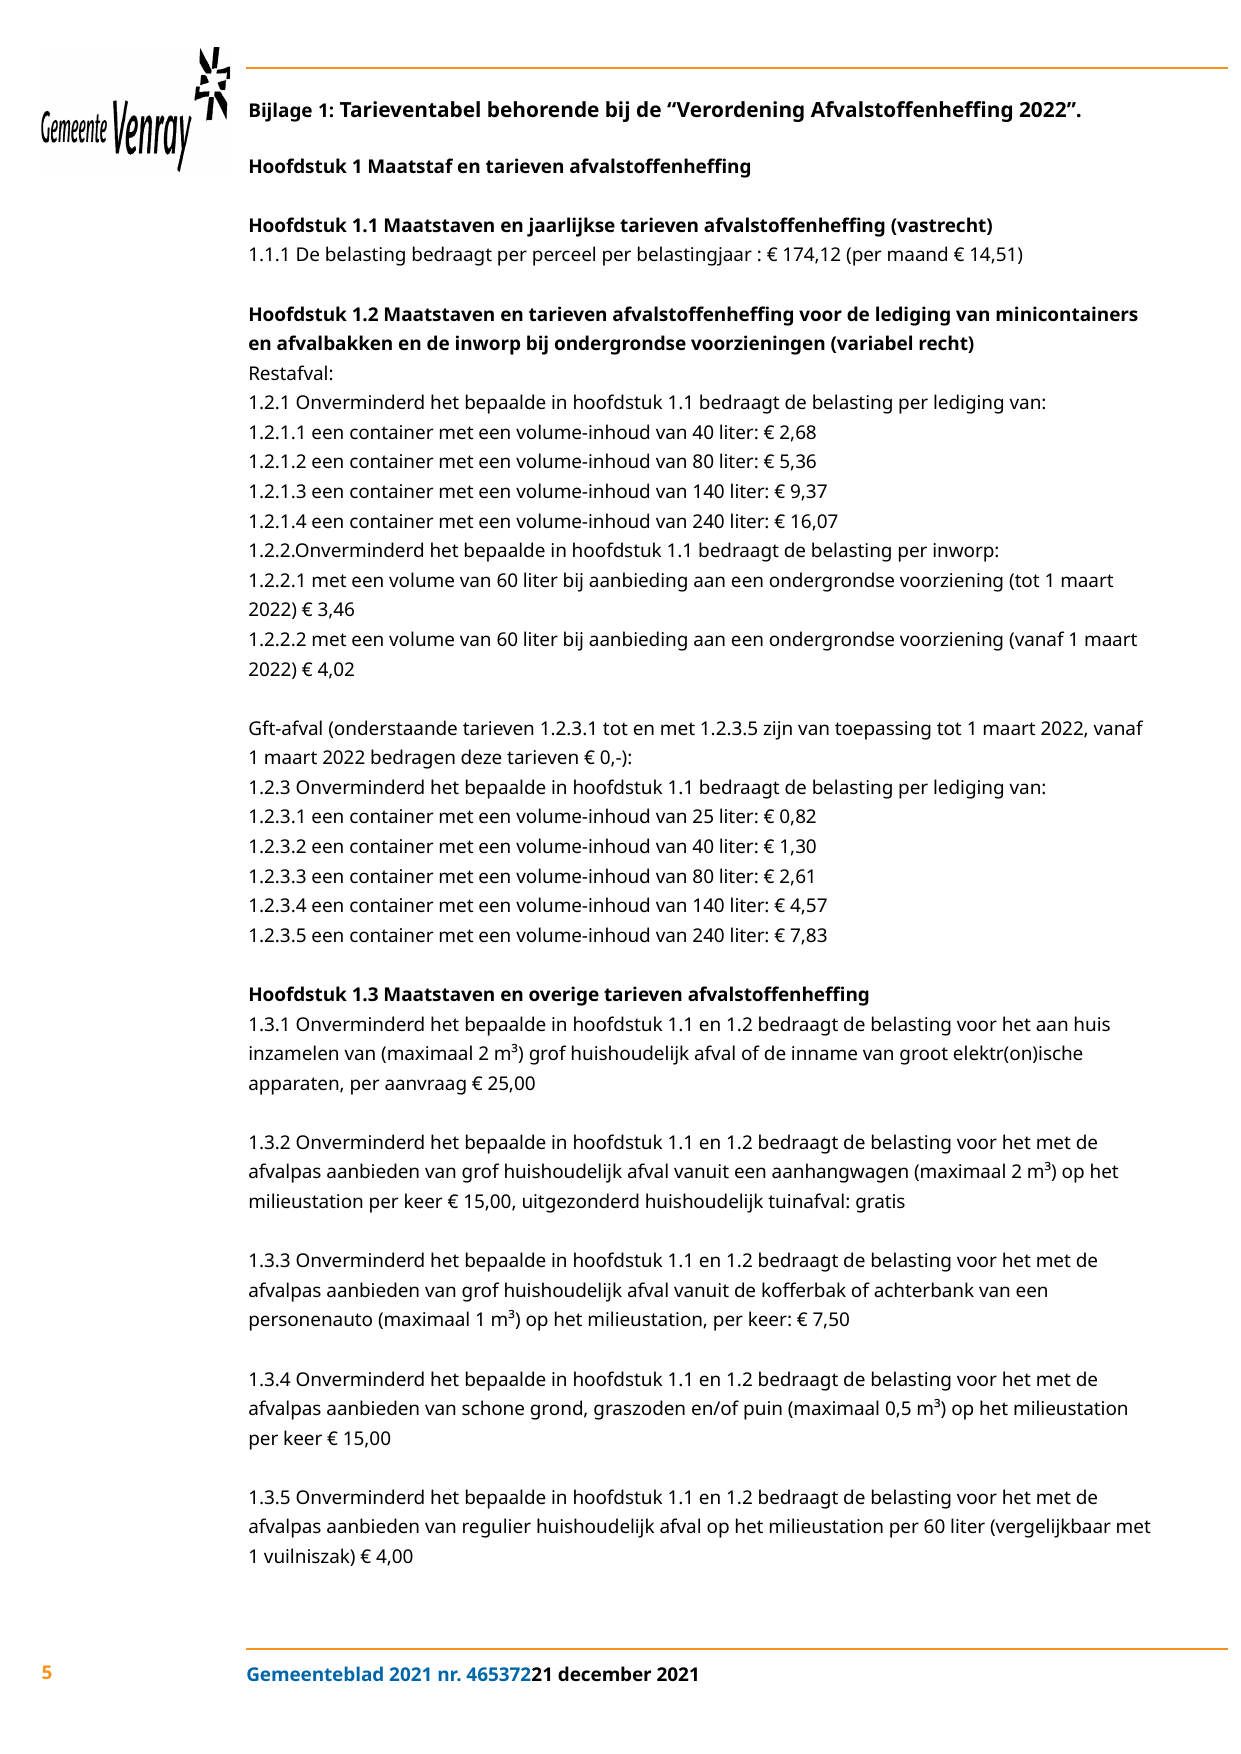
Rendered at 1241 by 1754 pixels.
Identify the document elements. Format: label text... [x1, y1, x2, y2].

text Bijlage 1: Tarieventabel behorende bij de “Verordening Afvalstoffenheffing 2022”. [248, 95, 1152, 123]
text 1.2.1.1 een container met een volume-inhoud van 40 liter: € 2,68 [248, 419, 1152, 445]
text 1.2.3.4 een container met een volume-inhoud van 140 liter: € 4,57 [248, 892, 1152, 918]
text 1.2.1.3 een container met een volume-inhoud van 140 liter: € 9,37 [248, 478, 1152, 504]
text 1.1.1 De belasting bedraagt per perceel per belastingjaar : € 174,12 (per maand € 14,51) [248, 242, 1152, 267]
text Hoofdstuk 1.1 Maatstaven en jaarlijkse tarieven afvalstoffenheffing (vastrecht) [248, 212, 1152, 238]
text 1.2.3 Onverminderd het bepaalde in hoofdstuk 1.1 bedraagt de belasting per lediging van: [248, 774, 1152, 800]
text 1.2.1 Onverminderd het bepaalde in hoofdstuk 1.1 bedraagt de belasting per lediging van: [248, 389, 1152, 415]
text 1.2.1.2 een container met een volume-inhoud van 80 liter: € 5,36 [248, 449, 1152, 474]
text Hoofdstuk 1.3 Maatstaven en overige tarieven afvalstoffenheffing [248, 981, 1152, 1007]
text 1.3.5 Onverminderd het bepaalde in hoofdstuk 1.1 en 1.2 bedraagt de belasting voor het met de afvalpas aanbieden van regulier huishoudelijk afval op het milieustation per 60 liter (vergelijkbaar met 1 vuilniszak) € 4,00 [248, 1484, 1152, 1569]
text 1.2.2.1 met een volume van 60 liter bij aanbieding aan een ondergrondse voorziening (tot 1 maart 2022) € 3,46 [248, 567, 1152, 622]
text Hoofdstuk 1 Maatstaf en tarieven afvalstoffenheffing [248, 153, 1152, 179]
text 1.2.3.1 een container met een volume-inhoud van 25 liter: € 0,82 [248, 804, 1152, 829]
text 1.2.2.2 met een volume van 60 liter bij aanbieding aan een ondergrondse voorziening (vanaf 1 maart 2022) € 4,02 [248, 626, 1152, 682]
text 1.3.4 Onverminderd het bepaalde in hoofdstuk 1.1 en 1.2 bedraagt de belasting voor het met de afvalpas aanbieden van schone grond, graszoden en/of puin (maximaal 0,5 m³) op het milieustation per keer € 15,00 [248, 1366, 1152, 1451]
text 1.3.2 Onverminderd het bepaalde in hoofdstuk 1.1 en 1.2 bedraagt de belasting voor het met de afvalpas aanbieden van grof huishoudelijk afval vanuit een aanhangwagen (maximaal 2 m³) op het milieustation per keer € 15,00, uitgezonderd huishoudelijk tuinafval: gratis [248, 1129, 1152, 1214]
text 1.2.3.5 een container met een volume-inhoud van 240 liter: € 7,83 [248, 922, 1152, 948]
text 1.3.3 Onverminderd het bepaalde in hoofdstuk 1.1 en 1.2 bedraagt de belasting voor het met de afvalpas aanbieden van grof huishoudelijk afval vanuit de kofferbak of achterbank van een personenauto (maximaal 1 m³) op het milieustation, per keer: € 7,50 [248, 1247, 1152, 1332]
text 1.2.3.3 een container met een volume-inhoud van 80 liter: € 2,61 [248, 863, 1152, 889]
picture [41, 47, 231, 172]
text 1.3.1 Onverminderd het bepaalde in hoofdstuk 1.1 en 1.2 bedraagt de belasting voor het aan huis inzamelen van (maximaal 2 m³) grof huishoudelijk afval of de inname van groot elektr(on)ische apparaten, per aanvraag € 25,00 [248, 1011, 1152, 1096]
text 1.2.2.Onverminderd het bepaalde in hoofdstuk 1.1 bedraagt de belasting per inworp: [248, 537, 1152, 563]
text Gft-afval (onderstaande tarieven 1.2.3.1 tot en met 1.2.3.5 zijn van toepassing tot 1 maart 2022, vanaf 1 maart 2022 bedragen deze tarieven € 0,-): [248, 715, 1152, 770]
text Hoofdstuk 1.2 Maatstaven en tarieven afvalstoffenheffing voor de lediging van minicontainers en afvalbakken en de inworp bij ondergrondse voorzieningen (variabel recht) [248, 301, 1152, 356]
text 1.2.1.4 een container met een volume-inhoud van 240 liter: € 16,07 [248, 508, 1152, 534]
text Restafval: [248, 360, 1152, 386]
text 1.2.3.2 een container met een volume-inhoud van 40 liter: € 1,30 [248, 833, 1152, 859]
